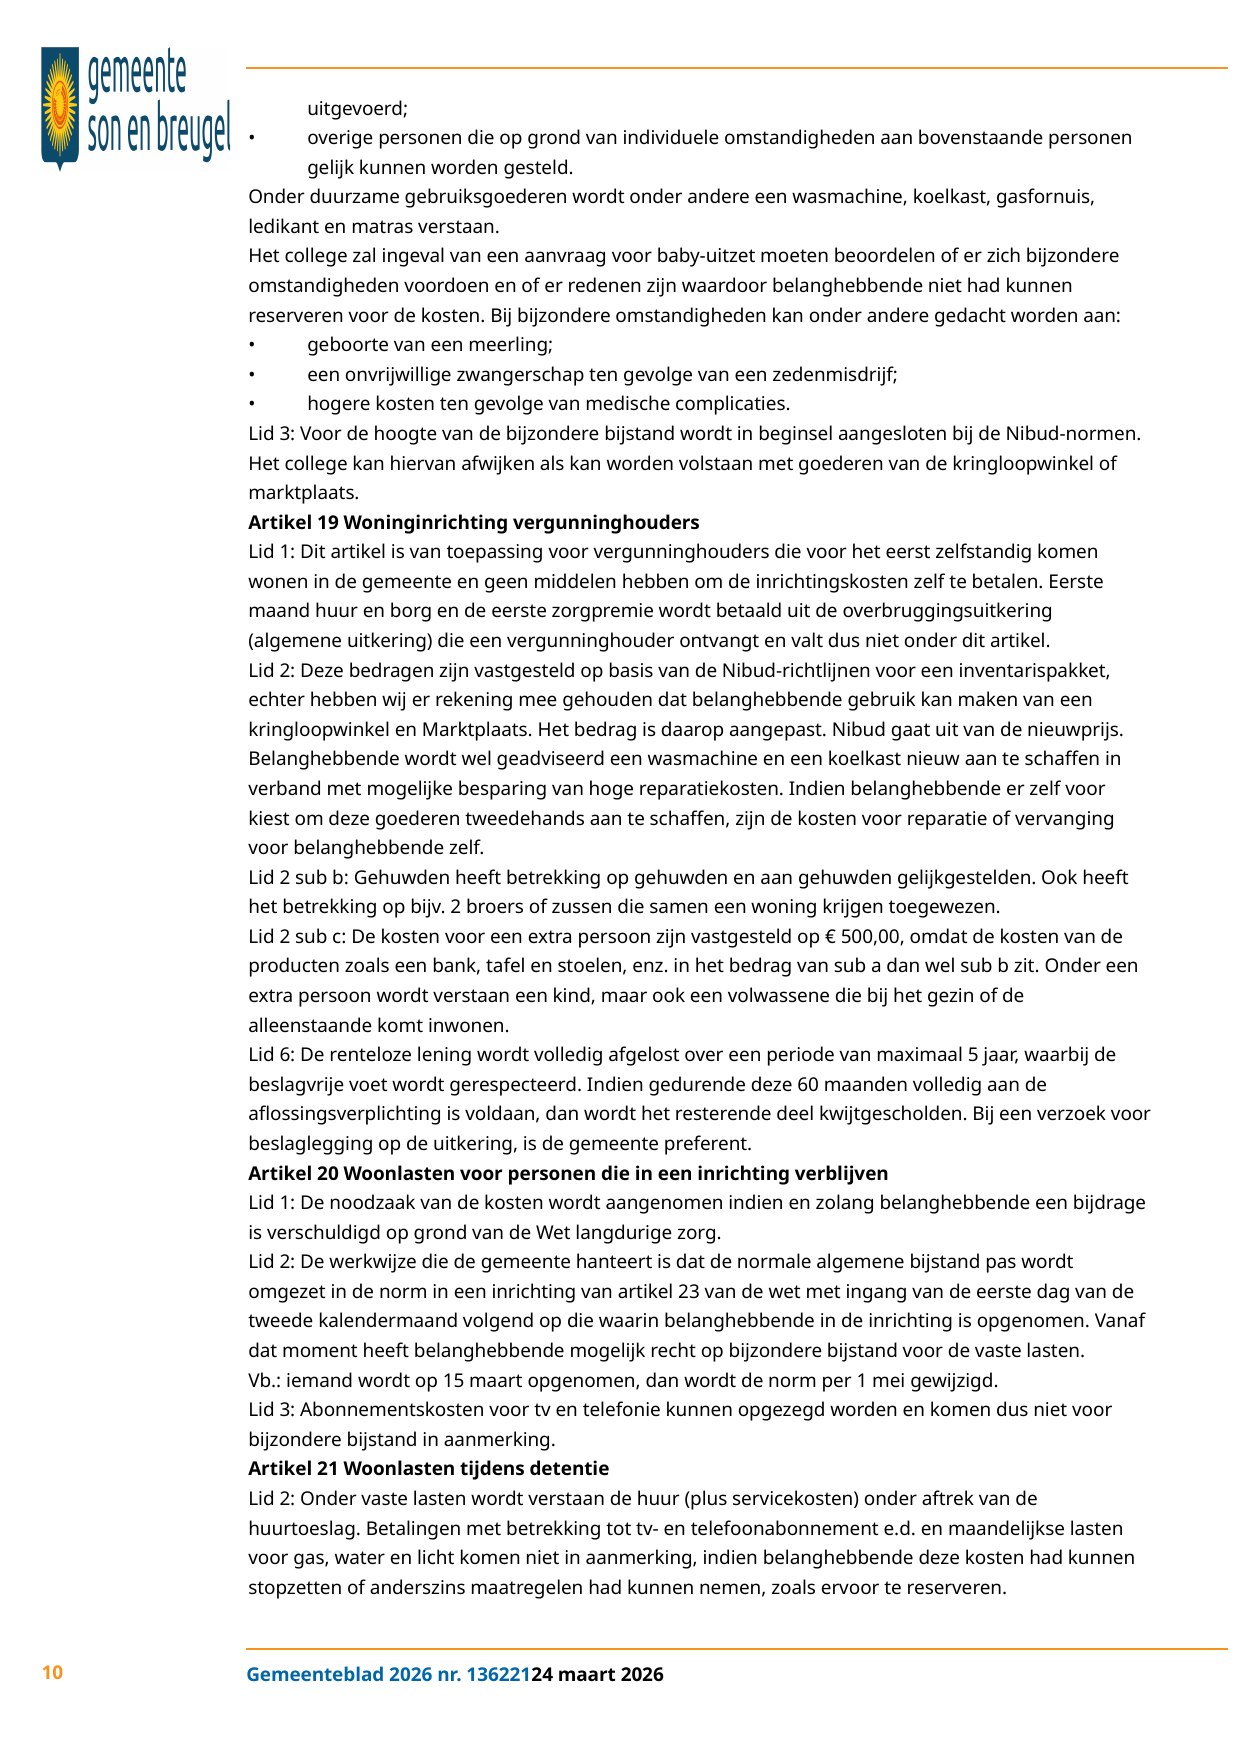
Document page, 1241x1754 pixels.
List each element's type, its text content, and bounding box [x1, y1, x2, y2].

text Lid 2: De werkwijze die de gemeente hanteert is dat de normale algemene bijstand pas wordt omgezet in de norm in een inrichting van artikel 23 van de wet met ingang van de eerste dag van de tweede kalendermaand volgend op die waarin belanghebbende in de inrichting is opgenomen. Vanaf dat moment heeft belanghebbende mogelijk recht op bijzondere bijstand voor de vaste lasten. [248, 1248, 1152, 1363]
text Lid 2 sub c: De kosten voor een extra persoon zijn vastgesteld op € 500,00, omdat de kosten van de producten zoals een bank, tafel en stoelen, enz. in het bedrag van sub a dan wel sub b zit. Onder een extra persoon wordt verstaan een kind, maar ook een volwassene die bij het gezin of de alleenstaande komt inwonen. [248, 923, 1152, 1038]
text Lid 3: Abonnementskosten voor tv en telefonie kunnen opgezegd worden en komen dus niet voor bijzondere bijstand in aanmerking. [248, 1396, 1152, 1452]
text Lid 2: Onder vaste lasten wordt verstaan de huur (plus servicekosten) onder aftrek van de huurtoeslag. Betalingen met betrekking tot tv- en telefoonabonnement e.d. en maandelijkse lasten voor gas, water en licht komen niet in aanmerking, indien belanghebbende deze kosten had kunnen stopzetten of anderszins maatregelen had kunnen nemen, zoals ervoor te reserveren. [248, 1485, 1152, 1600]
text Lid 6: De renteloze lening wordt volledig afgelost over een periode van maximaal 5 jaar, waarbij de beslagvrije voet wordt gerespecteerd. Indien gedurende deze 60 maanden volledig aan de aflossingsverplichting is voldaan, dan wordt het resterende deel kwijtgescholden. Bij een verzoek voor beslaglegging op de uitkering, is de gemeente preferent. [248, 1041, 1152, 1156]
list geboorte van een meerling; [248, 331, 1152, 357]
list hogere kosten ten gevolge van medische complicaties. [248, 391, 1152, 416]
text Lid 3: Voor de hoogte van de bijzondere bijstand wordt in beginsel aangesloten bij de Nibud-normen. Het college kan hiervan afwijken als kan worden volstaan met goederen van de kringloopwinkel of marktplaats. [248, 420, 1152, 505]
text Vb.: iemand wordt op 15 maart opgenomen, dan wordt de norm per 1 mei gewijzigd. [248, 1367, 1152, 1393]
text Lid 2: Deze bedragen zijn vastgesteld op basis van de Nibud-richtlijnen voor een inventarispakket, echter hebben wij er rekening mee gehouden dat belanghebbende gebruik kan maken van een kringloopwinkel en Marktplaats. Het bedrag is daarop aangepast. Nibud gaat uit van de nieuwprijs. Belanghebbende wordt wel geadviseerd een wasmachine en een koelkast nieuw aan te schaffen in verband met mogelijke besparing van hoge reparatiekosten. Indien belanghebbende er zelf voor kiest om deze goederen tweedehands aan te schaffen, zijn de kosten voor reparatie of vervanging voor belanghebbende zelf. [248, 657, 1152, 860]
text Onder duurzame gebruiksgoederen wordt onder andere een wasmachine, koelkast, gasfornuis, ledikant en matras verstaan. [248, 183, 1152, 239]
text Artikel 19 Woninginrichting vergunninghouders [248, 509, 1152, 535]
list uitgevoerd; [248, 95, 1152, 121]
text Artikel 21 Woonlasten tijdens detentie [248, 1456, 1152, 1481]
text Lid 1: Dit artikel is van toepassing voor vergunninghouders die voor het eerst zelfstandig komen wonen in de gemeente en geen middelen hebben om de inrichtingskosten zelf te betalen. Eerste maand huur en borg en de eerste zorgpremie wordt betaald uit de overbruggingsuitkering (algemene uitkering) die een vergunninghouder ontvangt en valt dus niet onder dit artikel. [248, 538, 1152, 653]
picture [41, 47, 231, 172]
list een onvrijwillige zwangerschap ten gevolge van een zedenmisdrijf; [248, 361, 1152, 387]
text Lid 1: De noodzaak van de kosten wordt aangenomen indien en zolang belanghebbende een bijdrage is verschuldigd op grond van de Wet langdurige zorg. [248, 1189, 1152, 1245]
text Het college zal ingeval van een aanvraag voor baby-uitzet moeten beoordelen of er zich bijzondere omstandigheden voordoen en of er redenen zijn waardoor belanghebbende niet had kunnen reserveren voor de kosten. Bij bijzondere omstandigheden kan onder andere gedacht worden aan: [248, 243, 1152, 328]
text Lid 2 sub b: Gehuwden heeft betrekking op gehuwden en aan gehuwden gelijkgestelden. Ook heeft het betrekking op bijv. 2 broers of zussen die samen een woning krijgen toegewezen. [248, 864, 1152, 919]
list overige personen die op grond van individuele omstandigheden aan bovenstaande personen gelijk kunnen worden gesteld. [248, 124, 1152, 180]
text Artikel 20 Woonlasten voor personen die in een inrichting verblijven [248, 1160, 1152, 1186]
